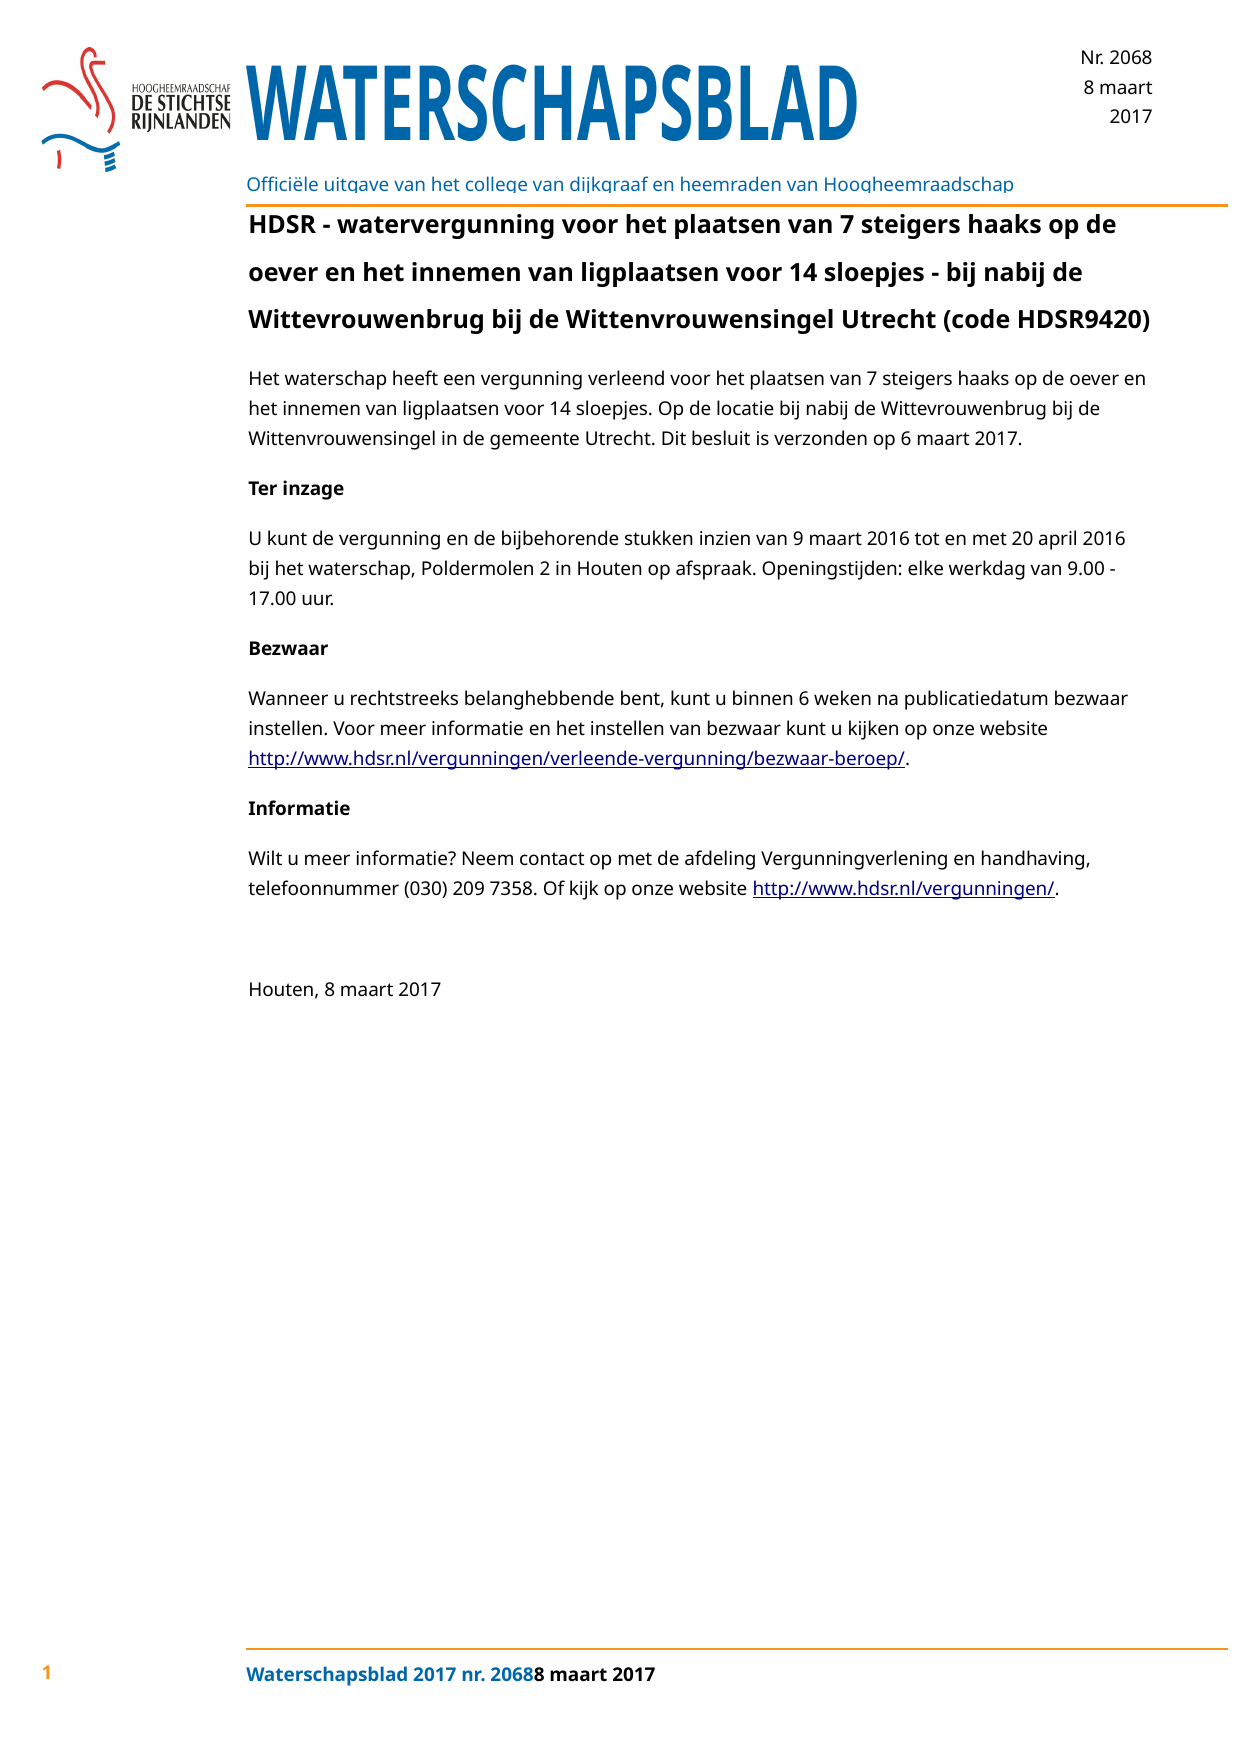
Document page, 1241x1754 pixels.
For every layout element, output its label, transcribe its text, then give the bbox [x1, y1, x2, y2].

text U kunt de vergunning en de bijbehorende stukken inzien van 9 maart 2016 tot en met 20 april 2016 bij het waterschap, Poldermolen 2 in Houten op afspraak. Openingstijden: elke werkdag van 9.00 - 17.00 uur. [248, 526, 1152, 610]
text HDSR - watervergunning voor het plaatsen van 7 steigers haaks op de oever en het innemen van ligplaatsen voor 14 sloepjes - bij nabij de Wittevrouwenbrug bij de Wittenvrouwensingel Utrecht (code HDSR9420) [248, 207, 1152, 336]
text Wanneer u rechtstreeks belanghebbende bent, kunt u binnen 6 weken na publicatiedatum bezwaar instellen. Voor meer informatie en het instellen van bezwaar kunt u kijken op onze website http://www.hdsr.nl/vergunningen/verleende-vergunning/bezwaar-beroep/. [248, 686, 1152, 770]
text Informatie [248, 795, 1152, 821]
text Ter inzage [248, 475, 1152, 501]
text Het waterschap heeft een vergunning verleend voor het plaatsen van 7 steigers haaks op de oever en het innemen van ligplaatsen voor 14 sloepjes. Op de locatie bij nabij de Wittevrouwenbrug bij de Wittenvrouwensingel in de gemeente Utrecht. Dit besluit is verzonden op 6 maart 2017. [248, 366, 1152, 450]
picture [41, 47, 231, 172]
text Wilt u meer informatie? Neem contact op met de afdeling Vergunningverlening en handhaving, telefoonnummer (030) 209 7358. Of kijk op onze website http://www.hdsr.nl/vergunningen/. [248, 846, 1152, 901]
text Houten, 8 maart 2017 [248, 976, 1152, 1002]
text Bezwaar [248, 635, 1152, 661]
